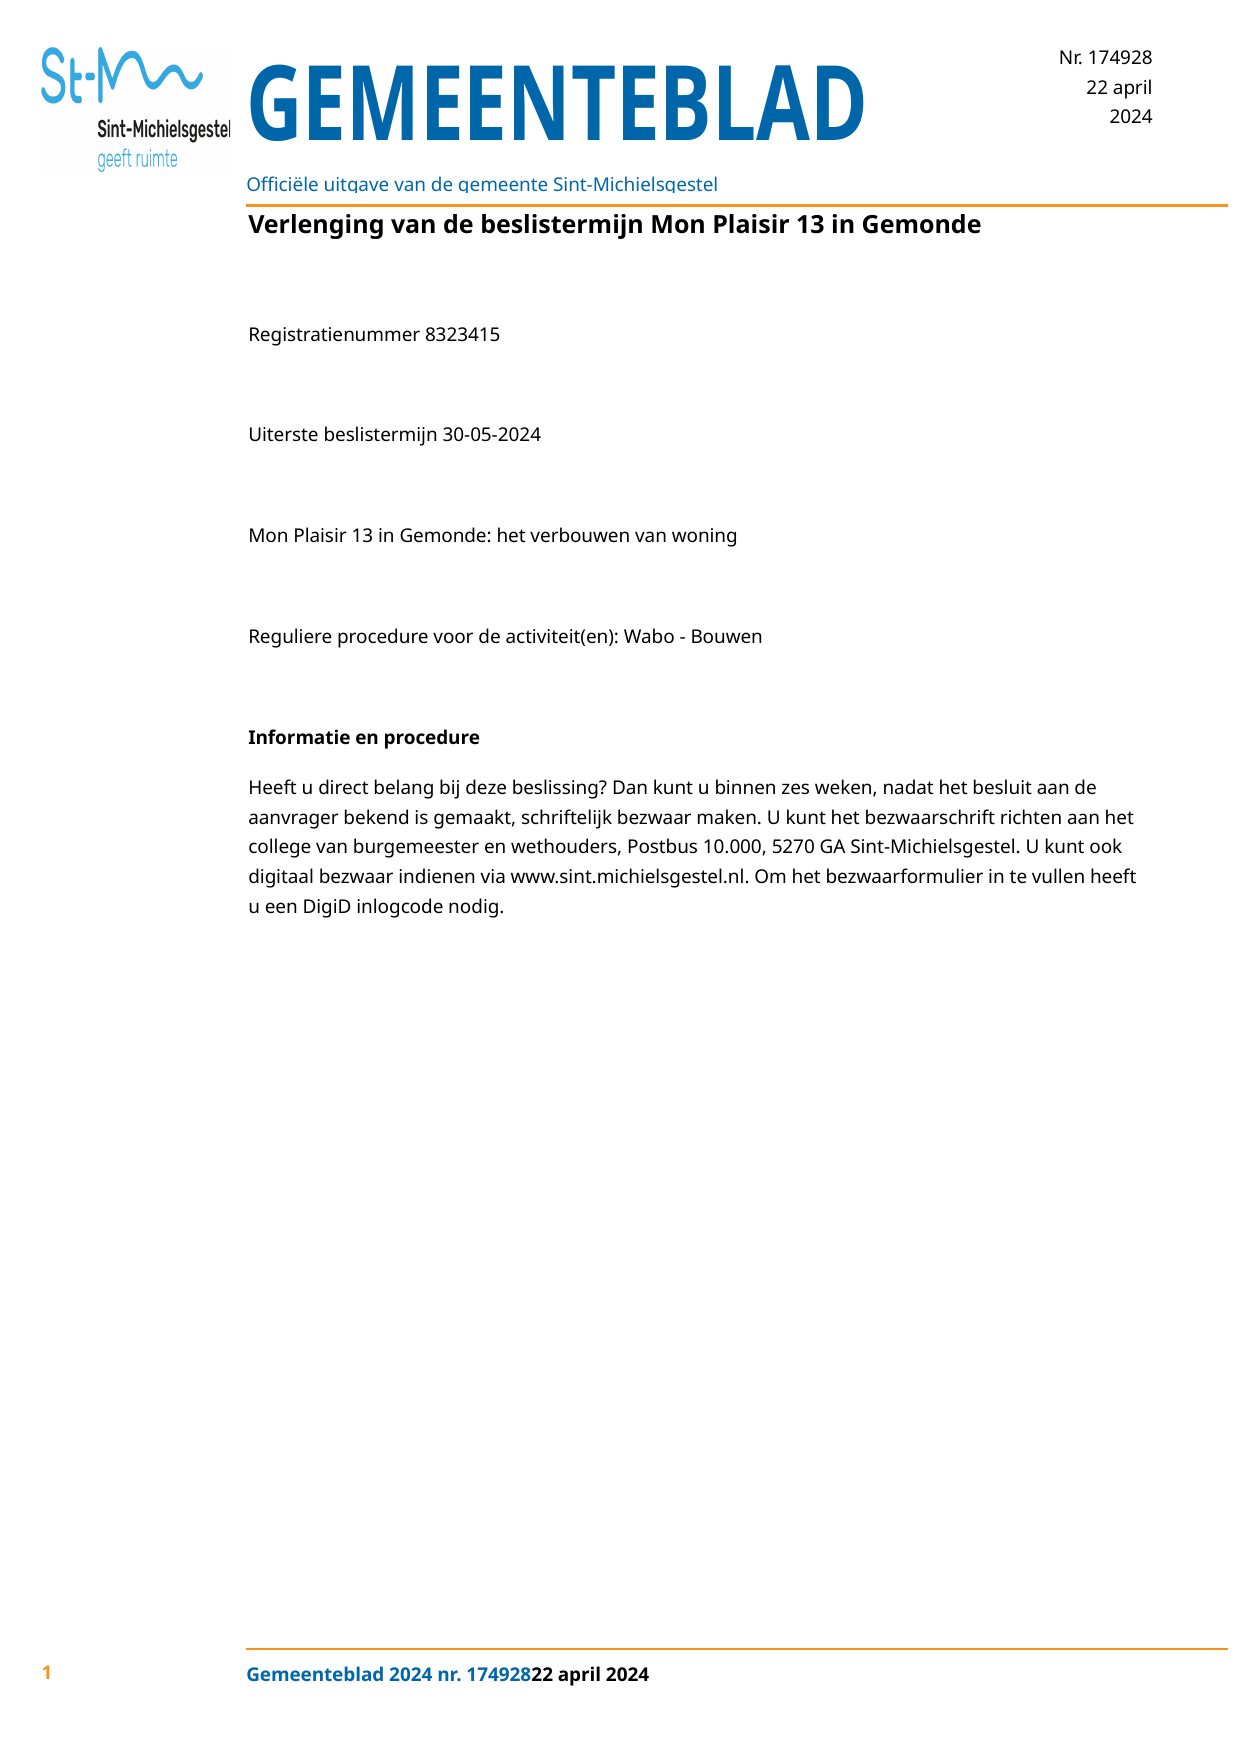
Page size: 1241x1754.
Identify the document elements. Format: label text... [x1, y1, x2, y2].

text Heeft u direct belang bij deze beslissing? Dan kunt u binnen zes weken, nadat het besluit aan de aanvrager bekend is gemaakt, schriftelijk bezwaar maken. U kunt het bezwaarschrift richten aan het college van burgemeester en wethouders, Postbus 10.000, 5270 GA Sint-Michielsgestel. U kunt ook digitaal bezwaar indienen via www.sint.michielsgestel.nl. Om het bezwaarformulier in te vullen heeft u een DigiD inlogcode nodig. [248, 774, 1152, 918]
text Mon Plaisir 13 in Gemonde: het verbouwen van woning [248, 522, 1152, 548]
text Informatie en procedure [248, 724, 1152, 750]
text Registratienummer 8323415 [248, 321, 1152, 346]
text Reguliere procedure voor de activiteit(en): Wabo - Bouwen [248, 623, 1152, 649]
picture [41, 47, 231, 172]
text Uiterste beslistermijn 30-05-2024 [248, 422, 1152, 447]
text Verlenging van de beslistermijn Mon Plaisir 13 in Gemonde [248, 207, 1152, 241]
